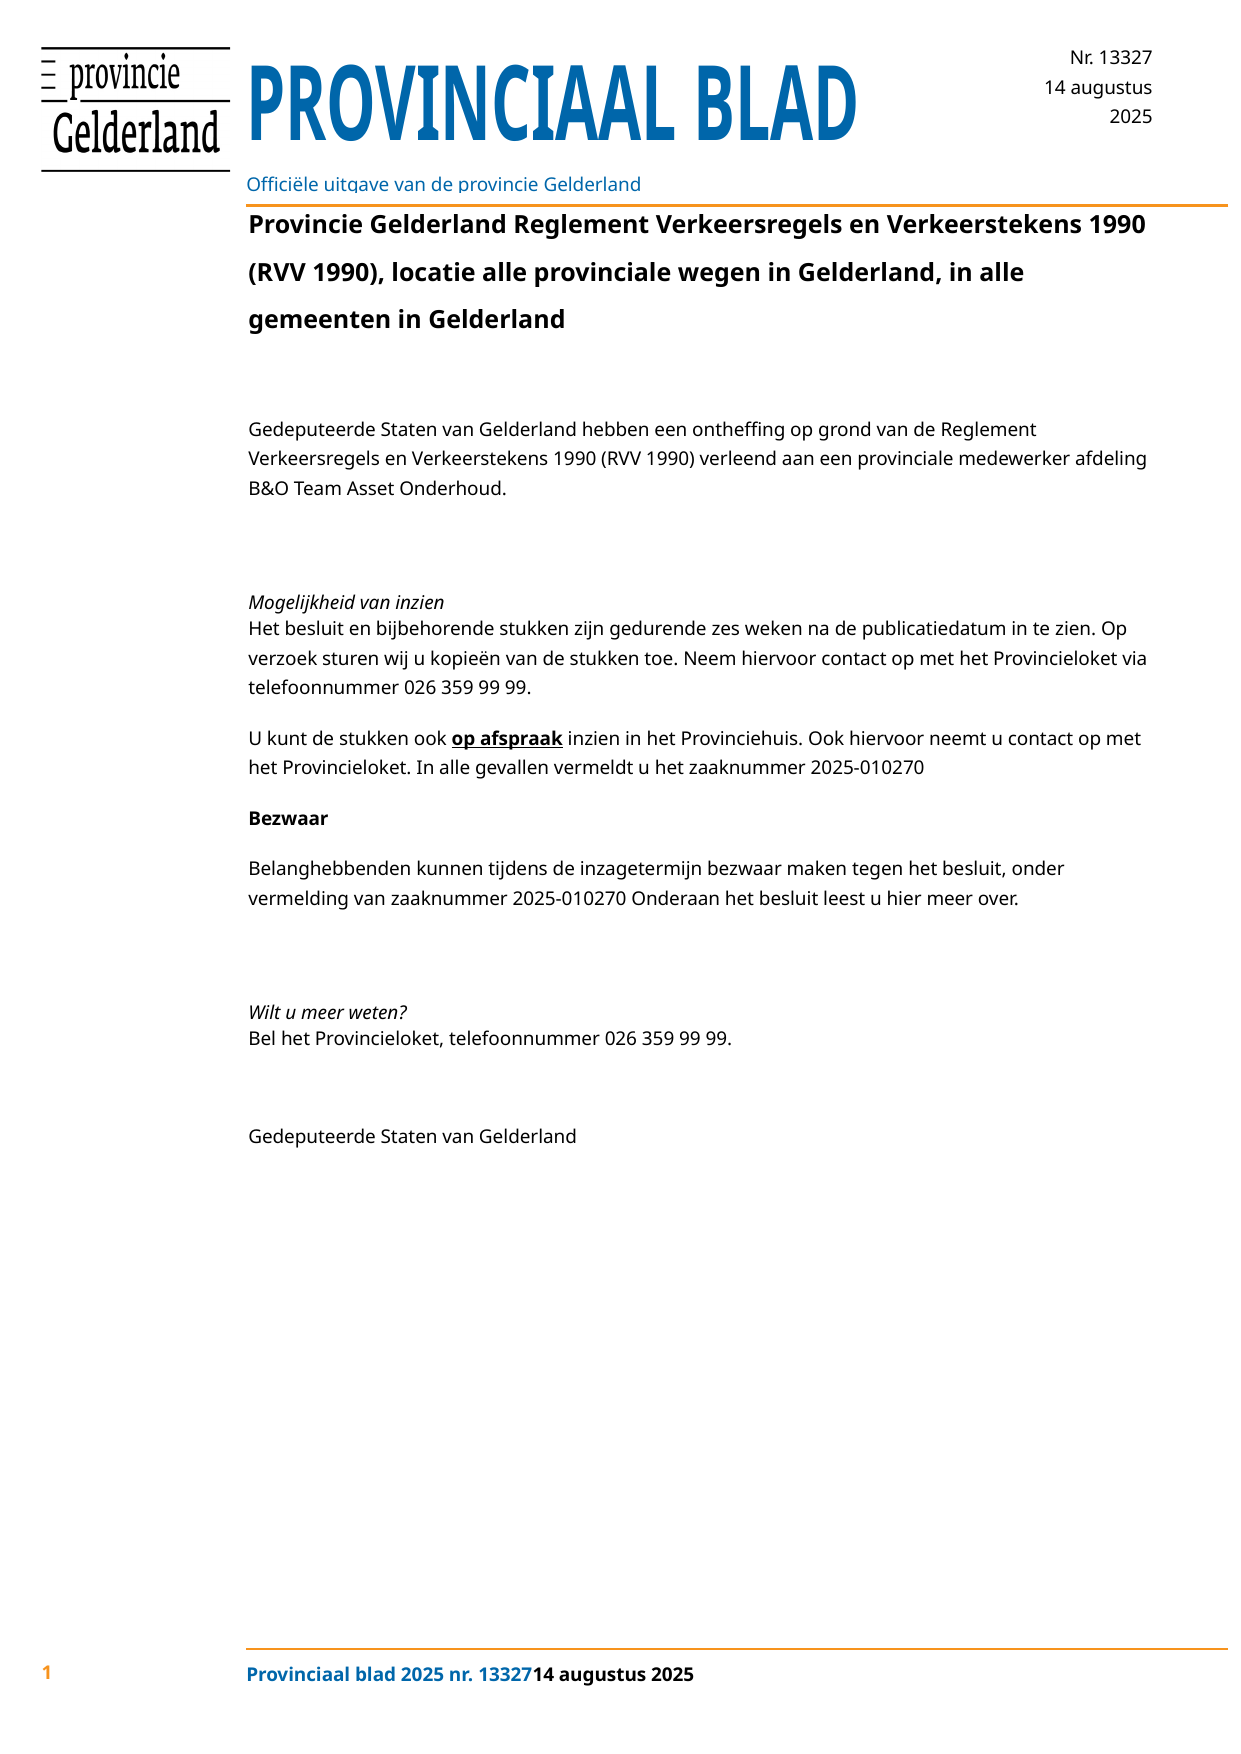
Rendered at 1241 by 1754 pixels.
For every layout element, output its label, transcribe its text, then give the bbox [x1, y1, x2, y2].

text Provincie Gelderland Reglement Verkeersregels en Verkeerstekens 1990 (RVV 1990), locatie alle provinciale wegen in Gelderland, in alle gemeenten in Gelderland [248, 207, 1152, 336]
picture [41, 47, 231, 172]
text Mogelijkheid van inzien [248, 589, 1152, 615]
text Bezwaar [248, 805, 1152, 831]
text Gedeputeerde Staten van Gelderland [248, 1123, 1152, 1149]
text Het besluit en bijbehorende stukken zijn gedurende zes weken na de publicatiedatum in te zien. Op verzoek sturen wij u kopieën van de stukken toe. Neem hiervoor contact op met het Provincieloket via telefoonnummer 026 359 99 99. [248, 615, 1152, 700]
text Wilt u meer weten? [248, 999, 1152, 1025]
text Gedeputeerde Staten van Gelderland hebben een ontheffing op grond van de Reglement Verkeersregels en Verkeerstekens 1990 (RVV 1990) verleend aan een provinciale medewerker afdeling B&O Team Asset Onderhoud. [248, 416, 1152, 501]
text U kunt de stukken ook op afspraak inzien in het Provinciehuis. Ook hiervoor neemt u contact op met het Provincieloket. In alle gevallen vermeldt u het zaaknummer 2025-010270 [248, 725, 1152, 780]
text Bel het Provincieloket, telefoonnummer 026 359 99 99. [248, 1025, 1152, 1051]
text Belanghebbenden kunnen tijdens de inzagetermijn bezwaar maken tegen het besluit, onder vermelding van zaaknummer 2025-010270 Onderaan het besluit leest u hier meer over. [248, 855, 1152, 911]
